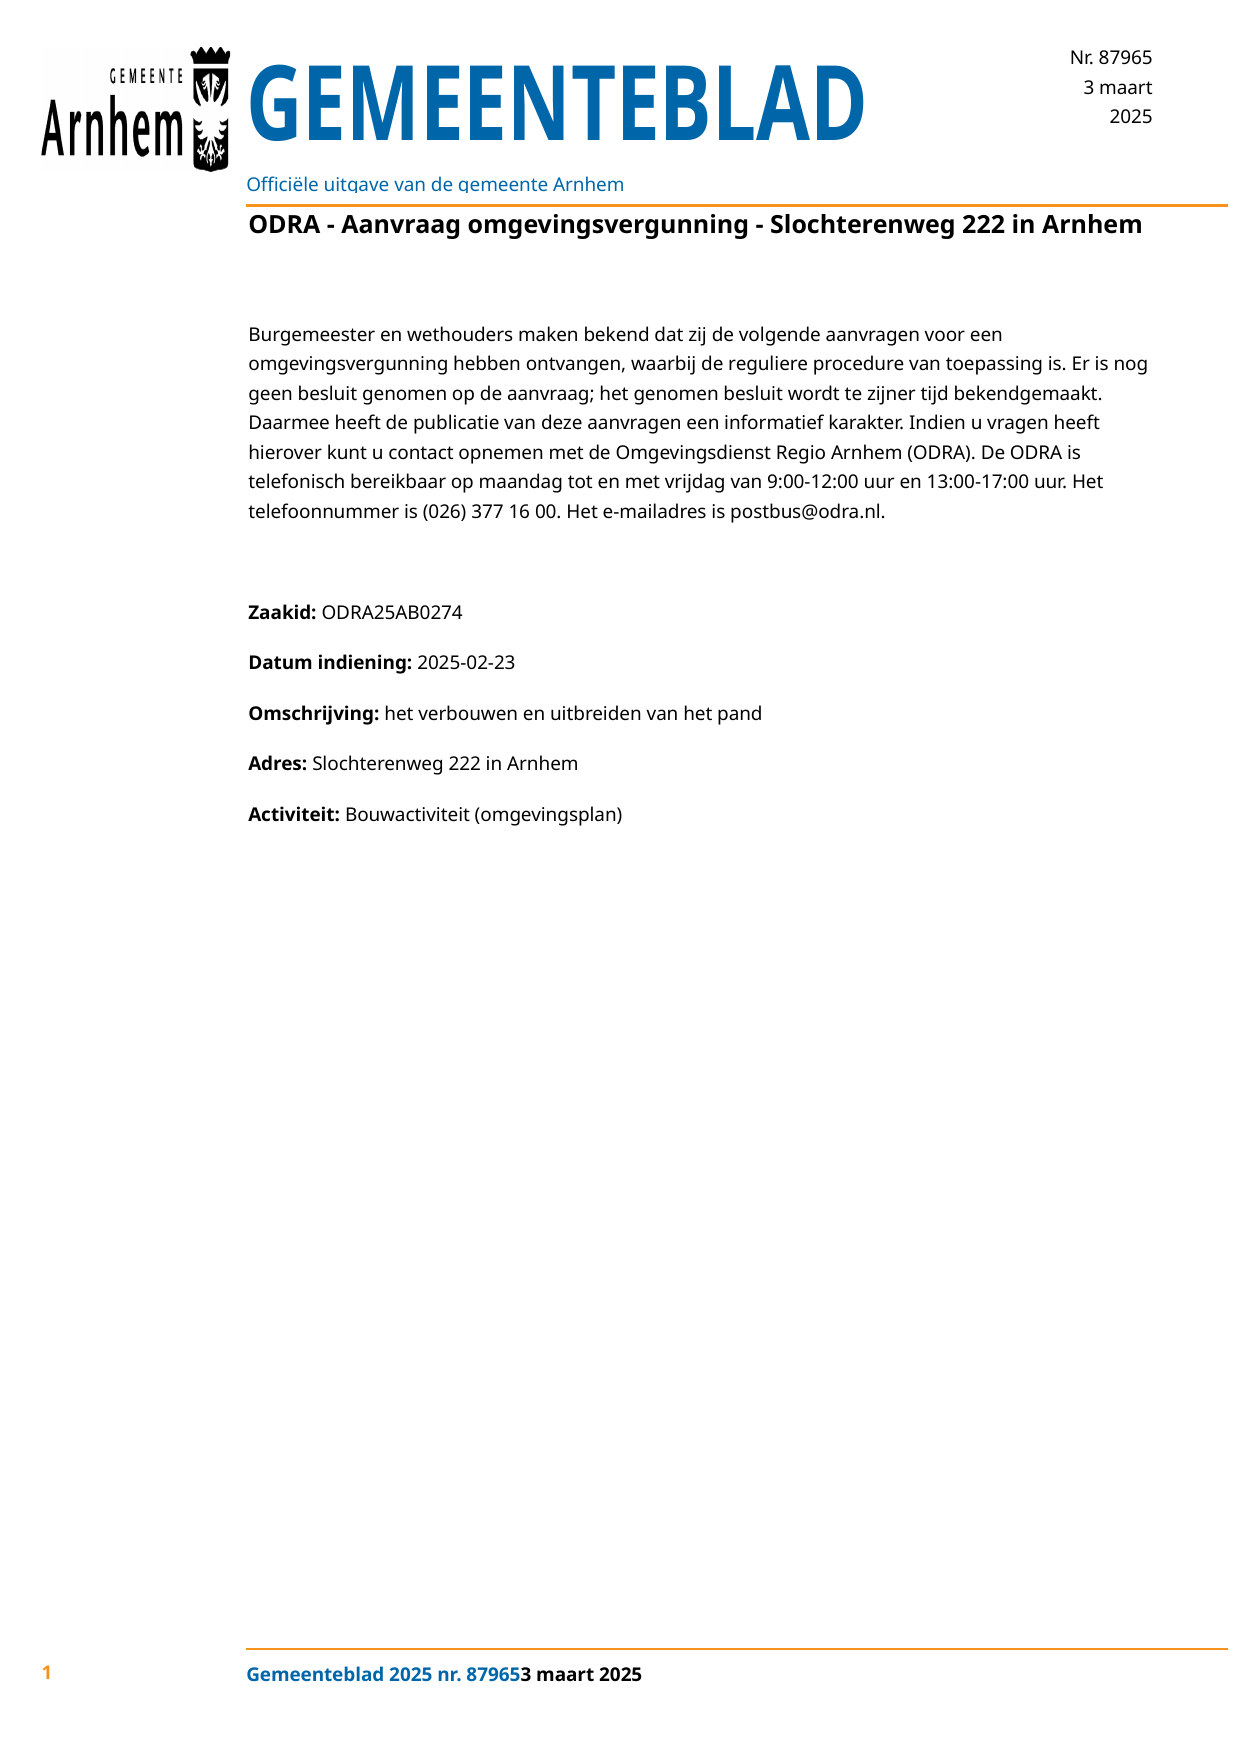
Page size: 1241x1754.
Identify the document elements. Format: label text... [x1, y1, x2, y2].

text Adres: Slochterenweg 222 in Arnhem [248, 750, 1152, 776]
picture [41, 47, 231, 172]
text Activiteit: Bouwactiviteit (omgevingsplan) [248, 801, 1152, 826]
text Burgemeester en wethouders maken bekend dat zij de volgende aanvragen voor een omgevingsvergunning hebben ontvangen, waarbij de reguliere procedure van toepassing is. Er is nog geen besluit genomen op de aanvraag; het genomen besluit wordt te zijner tijd bekendgemaakt. Daarmee heeft de publicatie van deze aanvragen een informatief karakter. Indien u vragen heeft hierover kunt u contact opnemen met de Omgevingsdienst Regio Arnhem (ODRA). De ODRA is telefonisch bereikbaar op maandag tot en met vrijdag van 9:00-12:00 uur en 13:00-17:00 uur. Het telefoonnummer is (026) 377 16 00. Het e-mailadres is postbus@odra.nl. [248, 321, 1152, 524]
text Zaakid: ODRA25AB0274 [248, 599, 1152, 625]
text Omschrijving: het verbouwen en uitbreiden van het pand [248, 700, 1152, 726]
text ODRA - Aanvraag omgevingsvergunning - Slochterenweg 222 in Arnhem [248, 207, 1152, 241]
text Datum indiening: 2025-02-23 [248, 649, 1152, 675]
